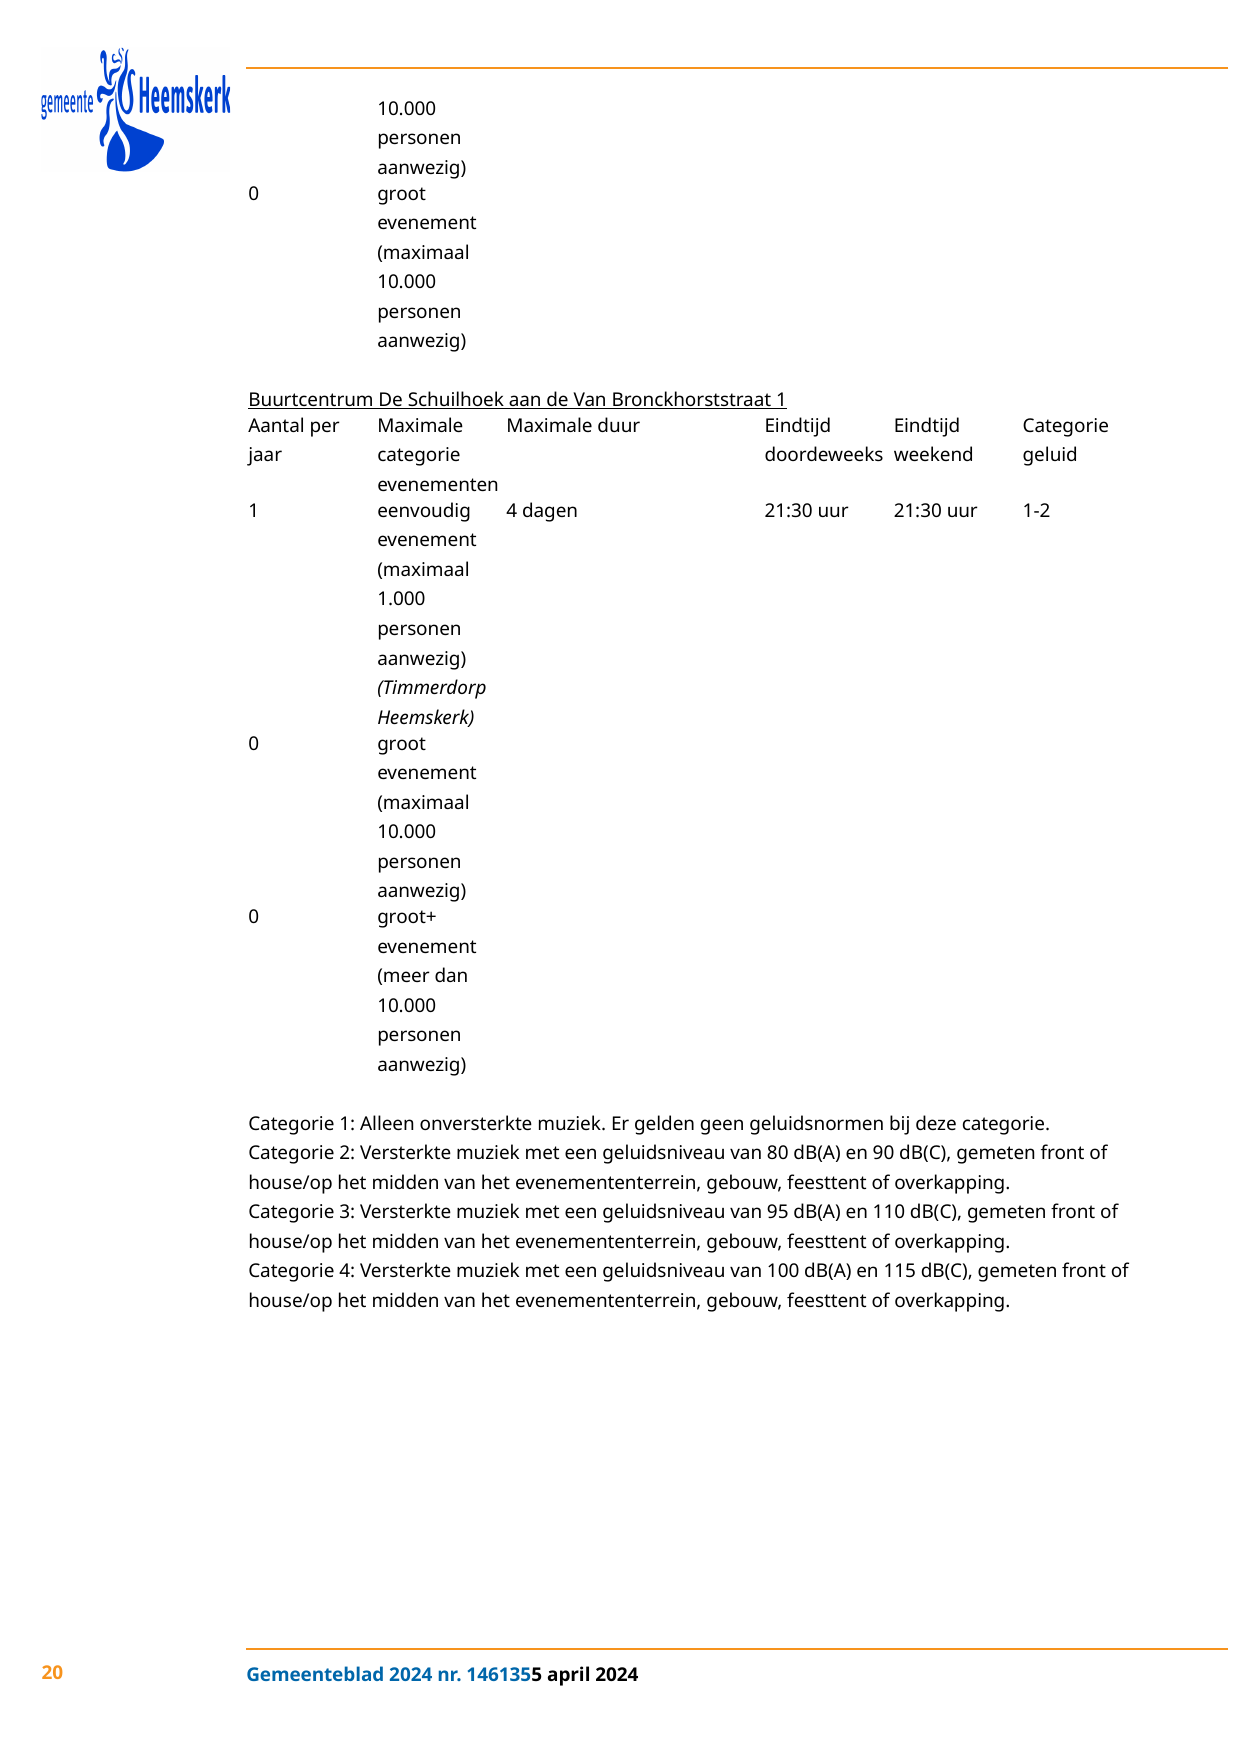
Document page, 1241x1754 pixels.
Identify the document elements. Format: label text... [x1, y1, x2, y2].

table_cell 21:30 uur [894, 497, 1022, 730]
text Categorie 2: Versterkte muziek met een geluidsniveau van 80 dB(A) en 90 dB(C), gemeten front of house/op het midden van het evenemententerrein, gebouw, feesttent of overkapping. [248, 1139, 1152, 1195]
table_cell Aantal per jaar [248, 412, 377, 497]
table_cell 1 [248, 497, 377, 730]
table_cell 1-2 [1023, 497, 1152, 730]
text Categorie 1: Alleen onversterkte muziek. Er gelden geen geluidsnormen bij deze categorie. [248, 1110, 1152, 1136]
picture [41, 47, 231, 172]
table_cell [506, 730, 1152, 903]
table_cell Maximale duur [506, 412, 764, 497]
table_cell [248, 95, 377, 180]
text Categorie 3: Versterkte muziek met een geluidsniveau van 95 dB(A) en 110 dB(C), gemeten front of house/op het midden van het evenemententerrein, gebouw, feesttent of overkapping. [248, 1198, 1152, 1254]
table_cell [506, 903, 1152, 1077]
table_cell Eindtijd doordeweeks [764, 412, 893, 497]
table_cell 0 [248, 730, 377, 903]
table_cell 0 [248, 903, 377, 1077]
table_cell Eindtijd weekend [894, 412, 1022, 497]
table_cell 10.000 personen aanwezig) [377, 95, 506, 180]
table_cell Maximale categorie evenementen [377, 412, 506, 497]
table_cell groot evenement (maximaal 10.000 personen aanwezig) [377, 730, 506, 903]
table_cell groot evenement (maximaal 10.000 personen aanwezig) [377, 180, 506, 353]
table_cell 4 dagen [506, 497, 764, 730]
table_cell Categorie geluid [1023, 412, 1152, 497]
table_cell groot+ evenement (meer dan 10.000 personen aanwezig) [377, 903, 506, 1077]
text Categorie 4: Versterkte muziek met een geluidsniveau van 100 dB(A) en 115 dB(C), gemeten front of house/op het midden van het evenemententerrein, gebouw, feesttent of overkapping. [248, 1258, 1152, 1313]
table_cell [506, 180, 1152, 353]
table_header Buurtcentrum De Schuilhoek aan de Van Bronckhorststraat 1 [248, 386, 1152, 412]
table_cell eenvoudig evenement (maximaal 1.000 personen aanwezig) (Timmerdorp Heemskerk) [377, 497, 506, 730]
table_cell [506, 95, 1152, 180]
table_cell 21:30 uur [764, 497, 893, 730]
table_cell 0 [248, 180, 377, 353]
